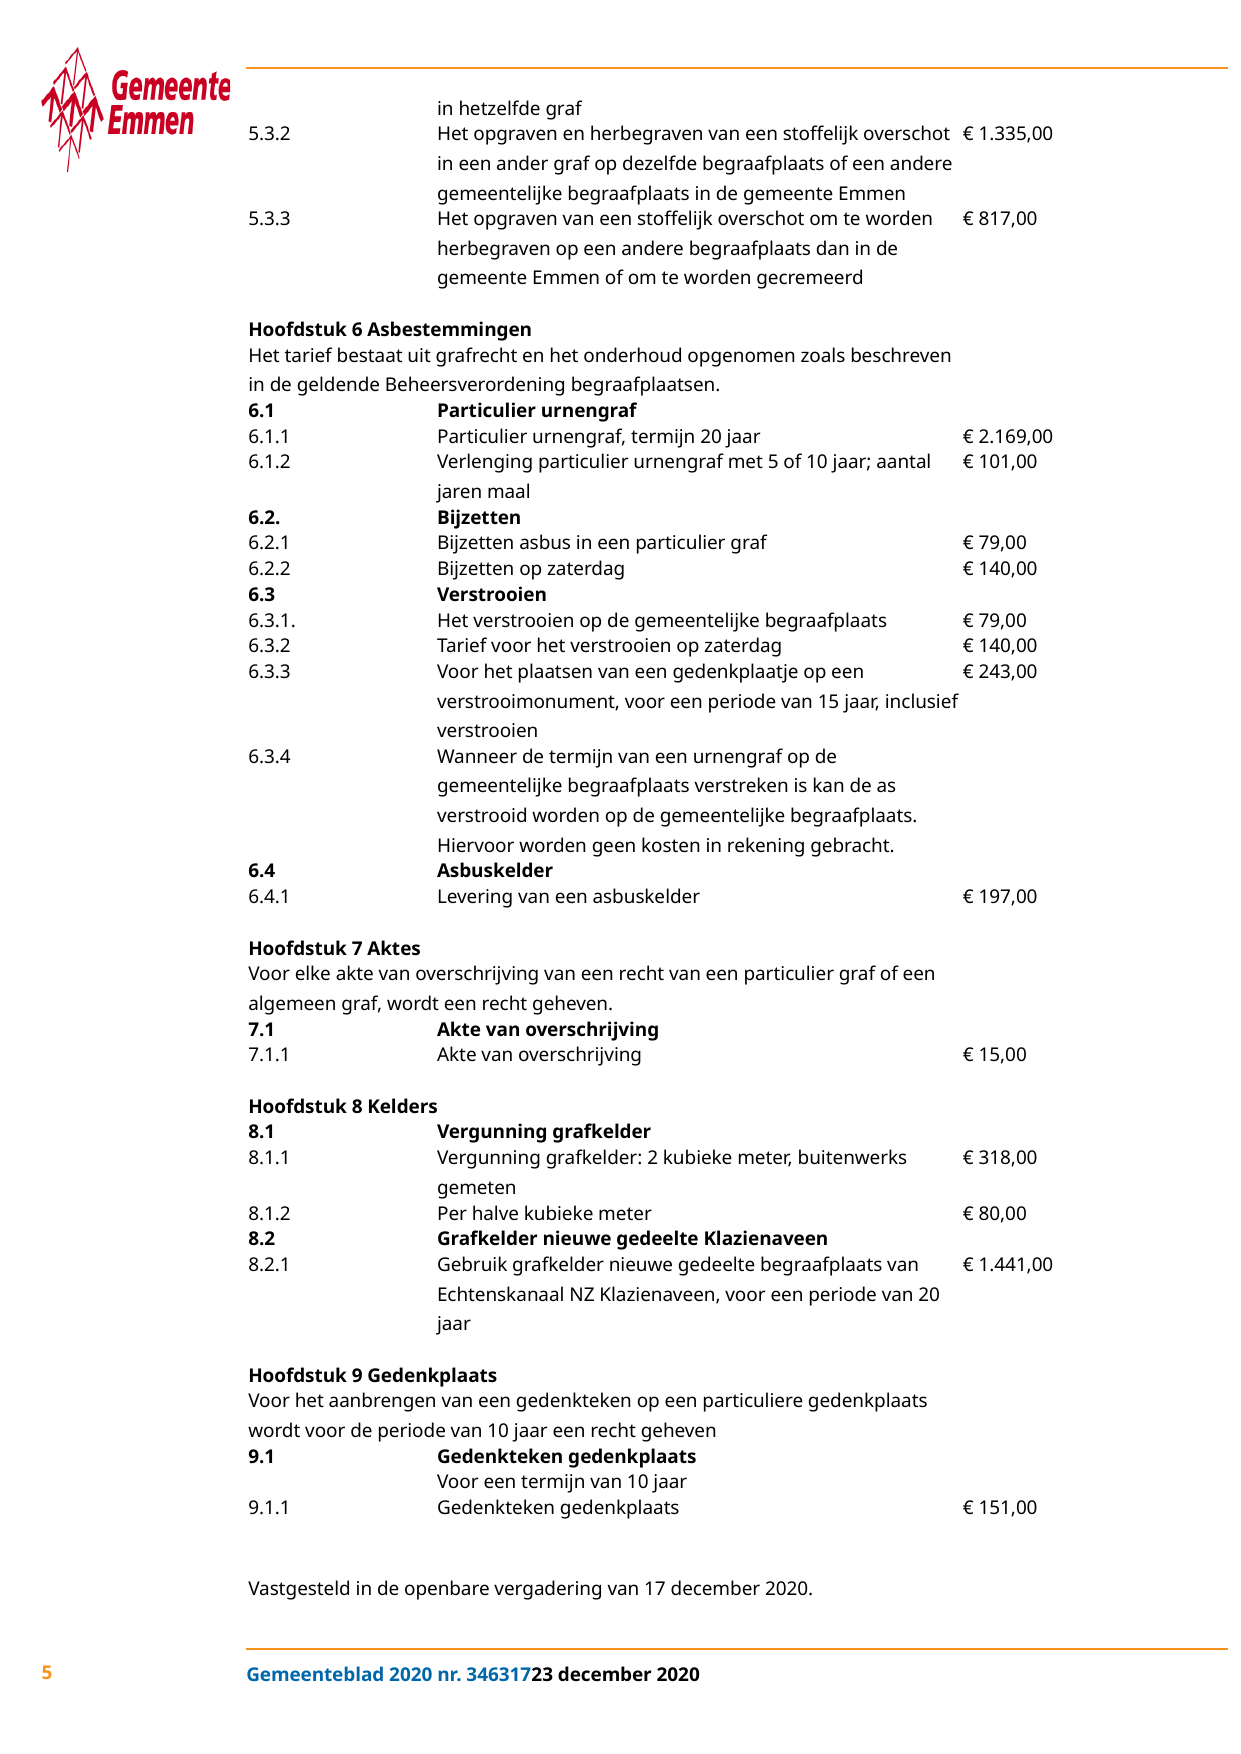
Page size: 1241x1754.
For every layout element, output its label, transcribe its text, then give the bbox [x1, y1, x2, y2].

table_cell Het opgraven van een stoffelijk overschot om te worden herbegraven op een andere begraafplaats dan in de gemeente Emmen of om te worden gecremeerd [437, 205, 963, 290]
table_cell 9.1.1 [248, 1494, 437, 1520]
table_cell 7.1 [248, 1016, 437, 1042]
table_cell Verstrooien [437, 581, 963, 607]
table_cell Voor het aanbrengen van een gedenkteken op een particuliere gedenkplaats wordt voor de periode van 10 jaar een recht geheven [248, 1388, 963, 1443]
table_cell Per halve kubieke meter [437, 1200, 963, 1226]
table_cell Gedenkteken gedenkplaats [437, 1443, 963, 1469]
table_cell [248, 1520, 437, 1546]
table_cell [963, 1336, 1152, 1362]
table_cell 8.1.2 [248, 1200, 437, 1226]
table_cell Particulier urnengraf [437, 397, 963, 423]
table_cell 6.1 [248, 397, 437, 423]
table_cell [963, 95, 1152, 121]
table_cell € 79,00 [963, 530, 1152, 555]
table_cell [963, 1016, 1152, 1042]
table_cell € 1.335,00 [963, 121, 1152, 205]
table_cell € 2.169,00 [963, 423, 1152, 448]
table_cell € 79,00 [963, 607, 1152, 632]
table_cell [963, 1546, 1152, 1572]
table_cell [963, 342, 1152, 397]
table_cell [248, 1469, 437, 1494]
table_cell in hetzelfde graf [437, 95, 963, 121]
table_cell Particulier urnengraf, termijn 20 jaar [437, 423, 963, 448]
table_cell [248, 909, 437, 935]
table_cell 9.1 [248, 1443, 437, 1469]
table_cell 6.3.1. [248, 607, 437, 632]
table_cell Vergunning grafkelder [437, 1119, 963, 1144]
table_cell [437, 909, 963, 935]
table_cell [437, 290, 963, 316]
table_cell 8.1 [248, 1119, 437, 1144]
table_cell 6.1.1 [248, 423, 437, 448]
table_cell 6.1.2 [248, 449, 437, 504]
table_cell [963, 909, 1152, 935]
table_cell [963, 397, 1152, 423]
table_cell [963, 1388, 1152, 1443]
table_cell € 15,00 [963, 1042, 1152, 1067]
table_cell [963, 316, 1152, 342]
table_cell [963, 1093, 1152, 1119]
table_cell € 243,00 [963, 658, 1152, 743]
table_cell Gebruik grafkelder nieuwe gedeelte begraafplaats van Echtenskanaal NZ Klazienaveen, voor een periode van 20 jaar [437, 1251, 963, 1336]
table_cell 8.2.1 [248, 1251, 437, 1336]
table_cell [963, 1520, 1152, 1546]
table_cell [963, 290, 1152, 316]
table_cell 8.1.1 [248, 1145, 437, 1200]
table_cell [963, 581, 1152, 607]
table_cell € 318,00 [963, 1145, 1152, 1200]
table_cell 6.2.1 [248, 530, 437, 555]
table_cell 6.2.2 [248, 555, 437, 581]
table_cell Vergunning grafkelder: 2 kubieke meter, buitenwerks gemeten [437, 1145, 963, 1200]
table_cell Het verstrooien op de gemeentelijke begraafplaats [437, 607, 963, 632]
table_cell 6.3.4 [248, 743, 437, 858]
table_cell € 197,00 [963, 883, 1152, 909]
table_cell Hoofdstuk 6 Asbestemmingen [248, 316, 963, 342]
table_cell Grafkelder nieuwe gedeelte Klazienaveen [437, 1226, 963, 1251]
table_cell [963, 504, 1152, 529]
table_cell [437, 1520, 963, 1546]
table_cell € 101,00 [963, 449, 1152, 504]
table_cell Het opgraven en herbegraven van een stoffelijk overschot in een ander graf op dezelfde begraafplaats of een andere gemeentelijke begraafplaats in de gemeente Emmen [437, 121, 963, 205]
table_cell [437, 1067, 963, 1093]
table_cell 6.3.3 [248, 658, 437, 743]
table_cell [963, 1119, 1152, 1144]
table_cell [963, 1469, 1152, 1494]
table_cell Hoofdstuk 7 Aktes [248, 935, 963, 961]
table_cell 6.3.2 [248, 633, 437, 658]
table_cell [248, 290, 437, 316]
table_cell Voor het plaatsen van een gedenkplaatje op een verstrooimonument, voor een periode van 15 jaar, inclusief verstrooien [437, 658, 963, 743]
table_cell [248, 95, 437, 121]
table_cell Bijzetten asbus in een particulier graf [437, 530, 963, 555]
table_cell Bijzetten [437, 504, 963, 529]
table_cell [248, 1067, 437, 1093]
table_cell 6.4.1 [248, 883, 437, 909]
table_cell Voor een termijn van 10 jaar [437, 1469, 963, 1494]
table_cell € 1.441,00 [963, 1251, 1152, 1336]
table_cell Tarief voor het verstrooien op zaterdag [437, 633, 963, 658]
table_cell [963, 1443, 1152, 1469]
table_cell [437, 1336, 963, 1362]
text Vastgesteld in de openbare vergadering van 17 december 2020. [248, 1575, 1152, 1601]
table_cell [963, 935, 1152, 961]
table_cell Hoofdstuk 9 Gedenkplaats [248, 1362, 963, 1388]
table_cell € 151,00 [963, 1494, 1152, 1520]
table_cell Het tarief bestaat uit grafrecht en het onderhoud opgenomen zoals beschreven in de geldende Beheersverordening begraafplaatsen. [248, 342, 963, 397]
table_cell 5.3.3 [248, 205, 437, 290]
table_cell Hoofdstuk 8 Kelders [248, 1093, 963, 1119]
table_cell 8.2 [248, 1226, 437, 1251]
table_cell [248, 1546, 963, 1572]
table_cell 6.3 [248, 581, 437, 607]
table_cell € 80,00 [963, 1200, 1152, 1226]
table_cell [963, 1067, 1152, 1093]
table_cell Akte van overschrijving [437, 1042, 963, 1067]
table_cell Gedenkteken gedenkplaats [437, 1494, 963, 1520]
table_cell [963, 961, 1152, 1016]
table_cell Asbuskelder [437, 858, 963, 883]
table_cell 5.3.2 [248, 121, 437, 205]
table_cell Bijzetten op zaterdag [437, 555, 963, 581]
table_cell Verlenging particulier urnengraf met 5 of 10 jaar; aantal jaren maal [437, 449, 963, 504]
table_cell 6.4 [248, 858, 437, 883]
table_cell Akte van overschrijving [437, 1016, 963, 1042]
table_cell € 140,00 [963, 555, 1152, 581]
table_cell Wanneer de termijn van een urnengraf op de gemeentelijke begraafplaats verstreken is kan de as verstrooid worden op de gemeentelijke begraafplaats. Hiervoor worden geen kosten in rekening gebracht. [437, 743, 963, 858]
table_cell € 817,00 [963, 205, 1152, 290]
picture [41, 47, 231, 172]
table_cell 7.1.1 [248, 1042, 437, 1067]
table_cell [963, 743, 1152, 858]
table_cell 6.2. [248, 504, 437, 529]
table_cell Voor elke akte van overschrijving van een recht van een particulier graf of een algemeen graf, wordt een recht geheven. [248, 961, 963, 1016]
table_cell € 140,00 [963, 633, 1152, 658]
table_cell [963, 858, 1152, 883]
table_cell [963, 1226, 1152, 1251]
table_cell [248, 1336, 437, 1362]
table_cell [963, 1362, 1152, 1388]
table_cell Levering van een asbuskelder [437, 883, 963, 909]
